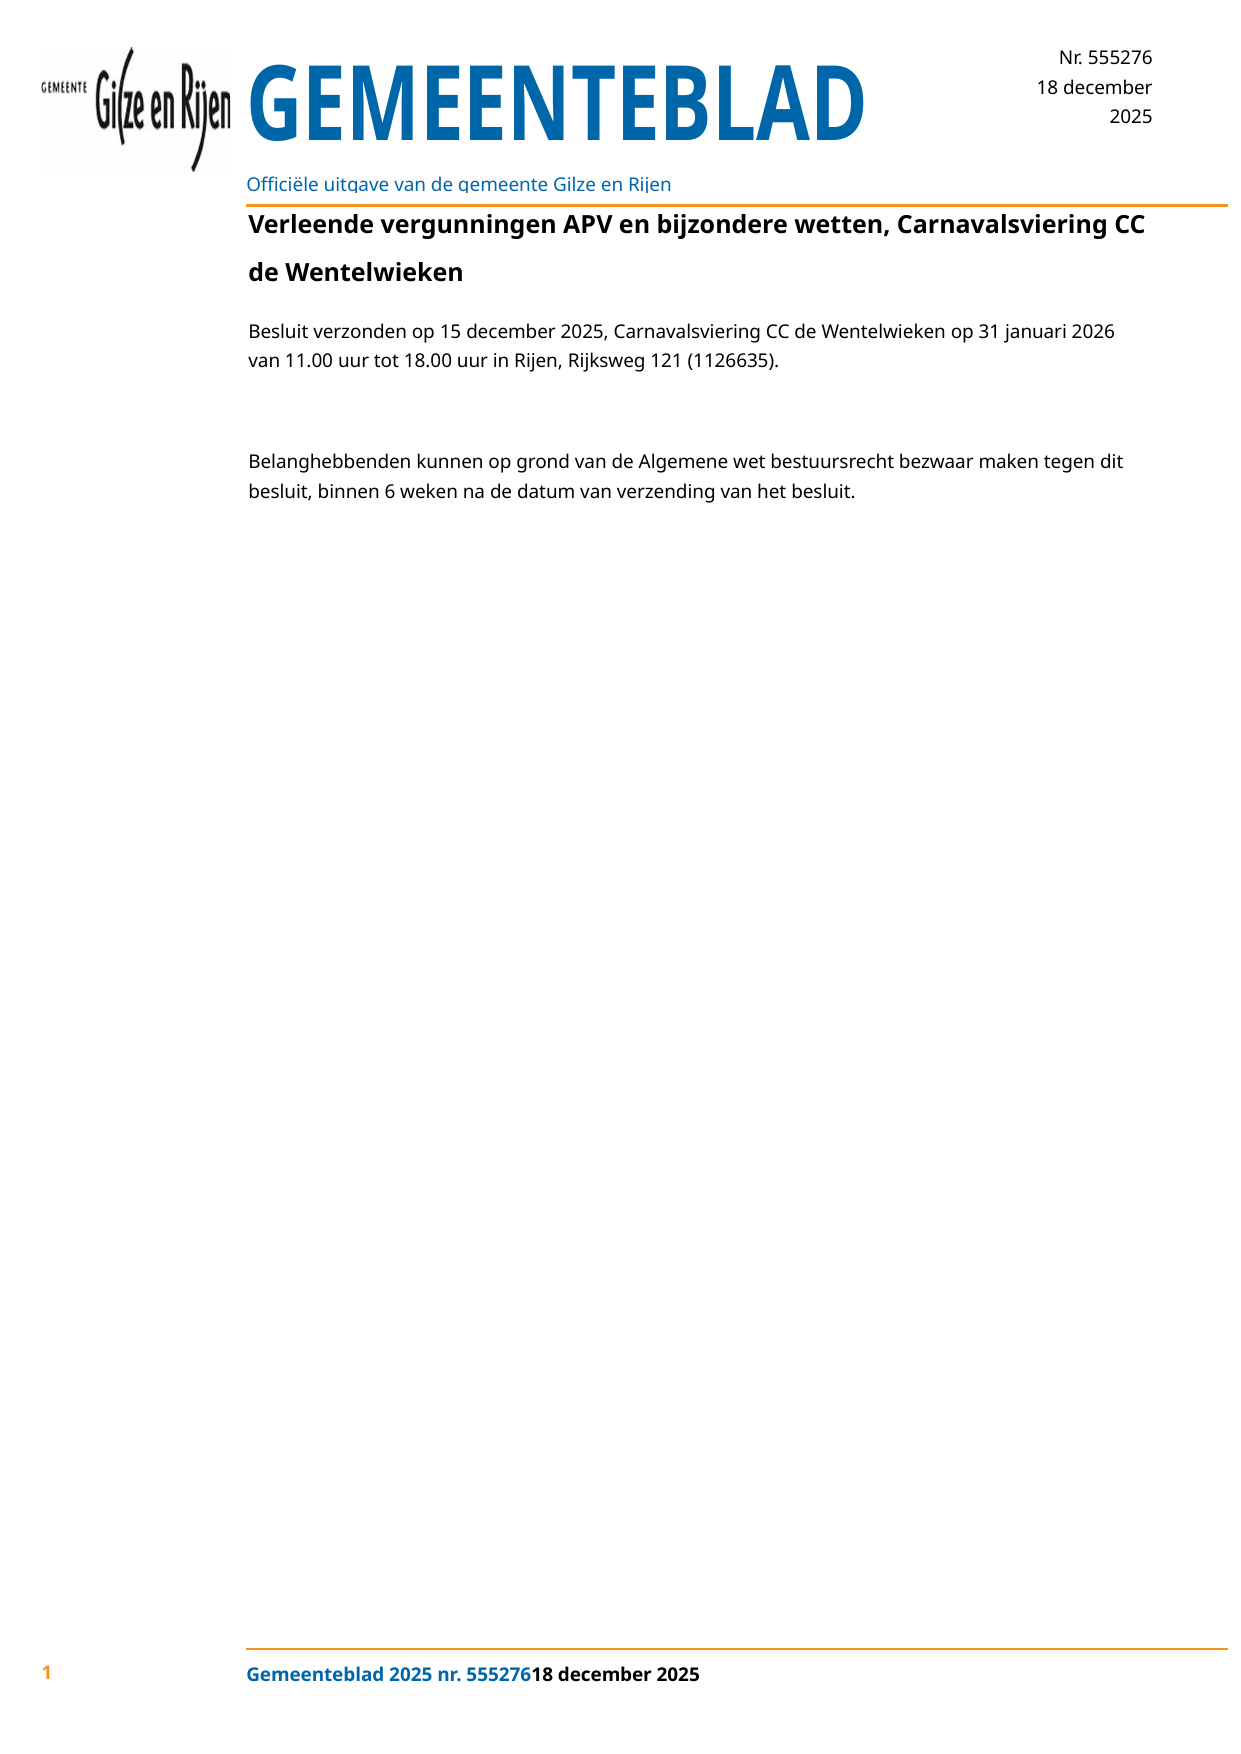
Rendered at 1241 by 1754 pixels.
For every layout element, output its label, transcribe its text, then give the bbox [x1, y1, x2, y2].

text Verleende vergunningen APV en bijzondere wetten, Carnavalsviering CC de Wentelwieken [248, 207, 1152, 288]
picture [41, 47, 231, 172]
text Belanghebbenden kunnen op grond van de Algemene wet bestuursrecht bezwaar maken tegen dit besluit, binnen 6 weken na de datum van verzending van het besluit. [248, 448, 1152, 504]
text Besluit verzonden op 15 december 2025, Carnavalsviering CC de Wentelwieken op 31 januari 2026 van 11.00 uur tot 18.00 uur in Rijen, Rijksweg 121 (1126635). [248, 318, 1152, 373]
